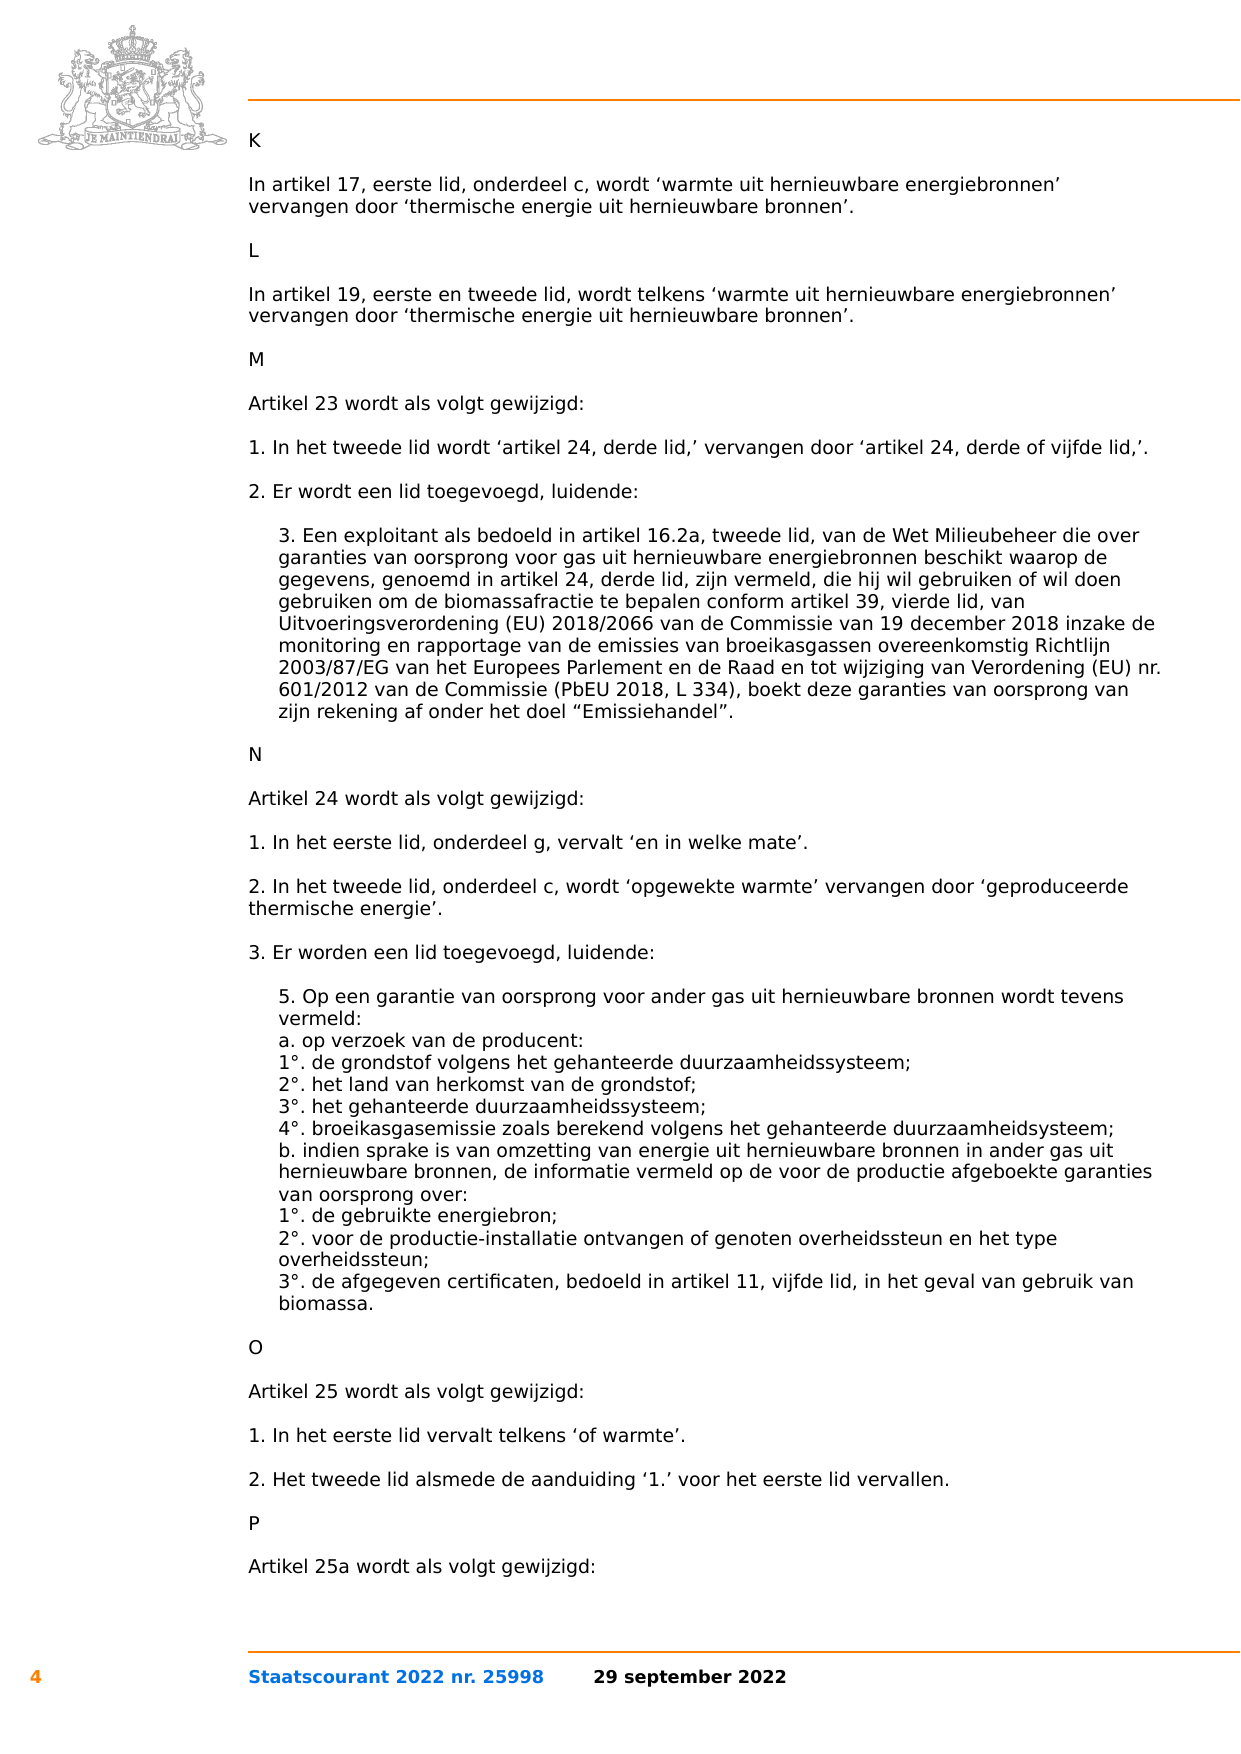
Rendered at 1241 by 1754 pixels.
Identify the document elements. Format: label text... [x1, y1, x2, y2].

text In artikel 19, eerste en tweede lid, wordt telkens ‘warmte uit hernieuwbare energiebronnen’ vervangen door ‘thermische energie uit hernieuwbare bronnen’. [248, 283, 1163, 327]
text 2°. het land van herkomst van de grondstof; [278, 1073, 1163, 1096]
text a. op verzoek van de producent: [278, 1029, 1163, 1052]
text Artikel 25 wordt als volgt gewijzigd: [248, 1381, 1163, 1403]
text O [248, 1337, 1163, 1359]
text 4°. broeikasgasemissie zoals berekend volgens het gehanteerde duurzaamheidsysteem; [278, 1117, 1163, 1139]
text 2°. voor de productie-installatie ontvangen of genoten overheidssteun en het type overheidssteun; [278, 1227, 1163, 1271]
text Artikel 25a wordt als volgt gewijzigd: [248, 1556, 1163, 1578]
text b. indien sprake is van omzetting van energie uit hernieuwbare bronnen in ander gas uit hernieuwbare bronnen, de informatie vermeld op de voor de productie afgeboekte garanties van oorsprong over: [278, 1139, 1163, 1205]
text 1. In het eerste lid, onderdeel g, vervalt ‘en in welke mate’. [248, 832, 1163, 854]
text M [248, 349, 1163, 371]
text 1. In het eerste lid vervalt telkens ‘of warmte’. [248, 1425, 1163, 1447]
text P [248, 1513, 1163, 1534]
text K [248, 130, 1163, 152]
text N [248, 744, 1163, 766]
text Artikel 24 wordt als volgt gewijzigd: [248, 788, 1163, 810]
picture [38, 25, 227, 150]
text 2. In het tweede lid, onderdeel c, wordt ‘opgewekte warmte’ vervangen door ‘geproduceerde thermische energie’. [248, 876, 1163, 920]
text Artikel 23 wordt als volgt gewijzigd: [248, 393, 1163, 415]
text 5. Op een garantie van oorsprong voor ander gas uit hernieuwbare bronnen wordt tevens vermeld: [278, 986, 1163, 1029]
text 1°. de grondstof volgens het gehanteerde duurzaamheidssysteem; [278, 1052, 1163, 1073]
text 3. Er worden een lid toegevoegd, luidende: [248, 942, 1163, 964]
text 1°. de gebruikte energiebron; [278, 1205, 1163, 1227]
text 3. Een exploitant als bedoeld in artikel 16.2a, tweede lid, van de Wet Milieubeheer die over garanties van oorsprong voor gas uit hernieuwbare energiebronnen beschikt waarop de gegevens, genoemd in artikel 24, derde lid, zijn vermeld, die hij wil gebruiken of wil doen gebruiken om de biomassafractie te bepalen conform artikel 39, vierde lid, van Uitvoeringsverordening (EU) 2018/2066 van de Commissie van 19 december 2018 inzake de monitoring en rapportage van de emissies van broeikasgassen overeenkomstig Richtlijn 2003/87/EG van het Europees Parlement en de Raad en tot wijziging van Verordening (EU) nr. 601/2012 van de Commissie (PbEU 2018, L 334), boekt deze garanties van oorsprong van zijn rekening af onder het doel “Emissiehandel”. [278, 525, 1163, 722]
text 1. In het tweede lid wordt ‘artikel 24, derde lid,’ vervangen door ‘artikel 24, derde of vijfde lid,’. [248, 437, 1163, 459]
text 2. Er wordt een lid toegevoegd, luidende: [248, 481, 1163, 503]
text L [248, 239, 1163, 262]
text In artikel 17, eerste lid, onderdeel c, wordt ‘warmte uit hernieuwbare energiebronnen’ vervangen door ‘thermische energie uit hernieuwbare bronnen’. [248, 174, 1163, 218]
text 3°. het gehanteerde duurzaamheidssysteem; [278, 1096, 1163, 1117]
text 2. Het tweede lid alsmede de aanduiding ‘1.’ voor het eerste lid vervallen. [248, 1469, 1163, 1491]
text 3°. de afgegeven certificaten, bedoeld in artikel 11, vijfde lid, in het geval van gebruik van biomassa. [278, 1271, 1163, 1315]
